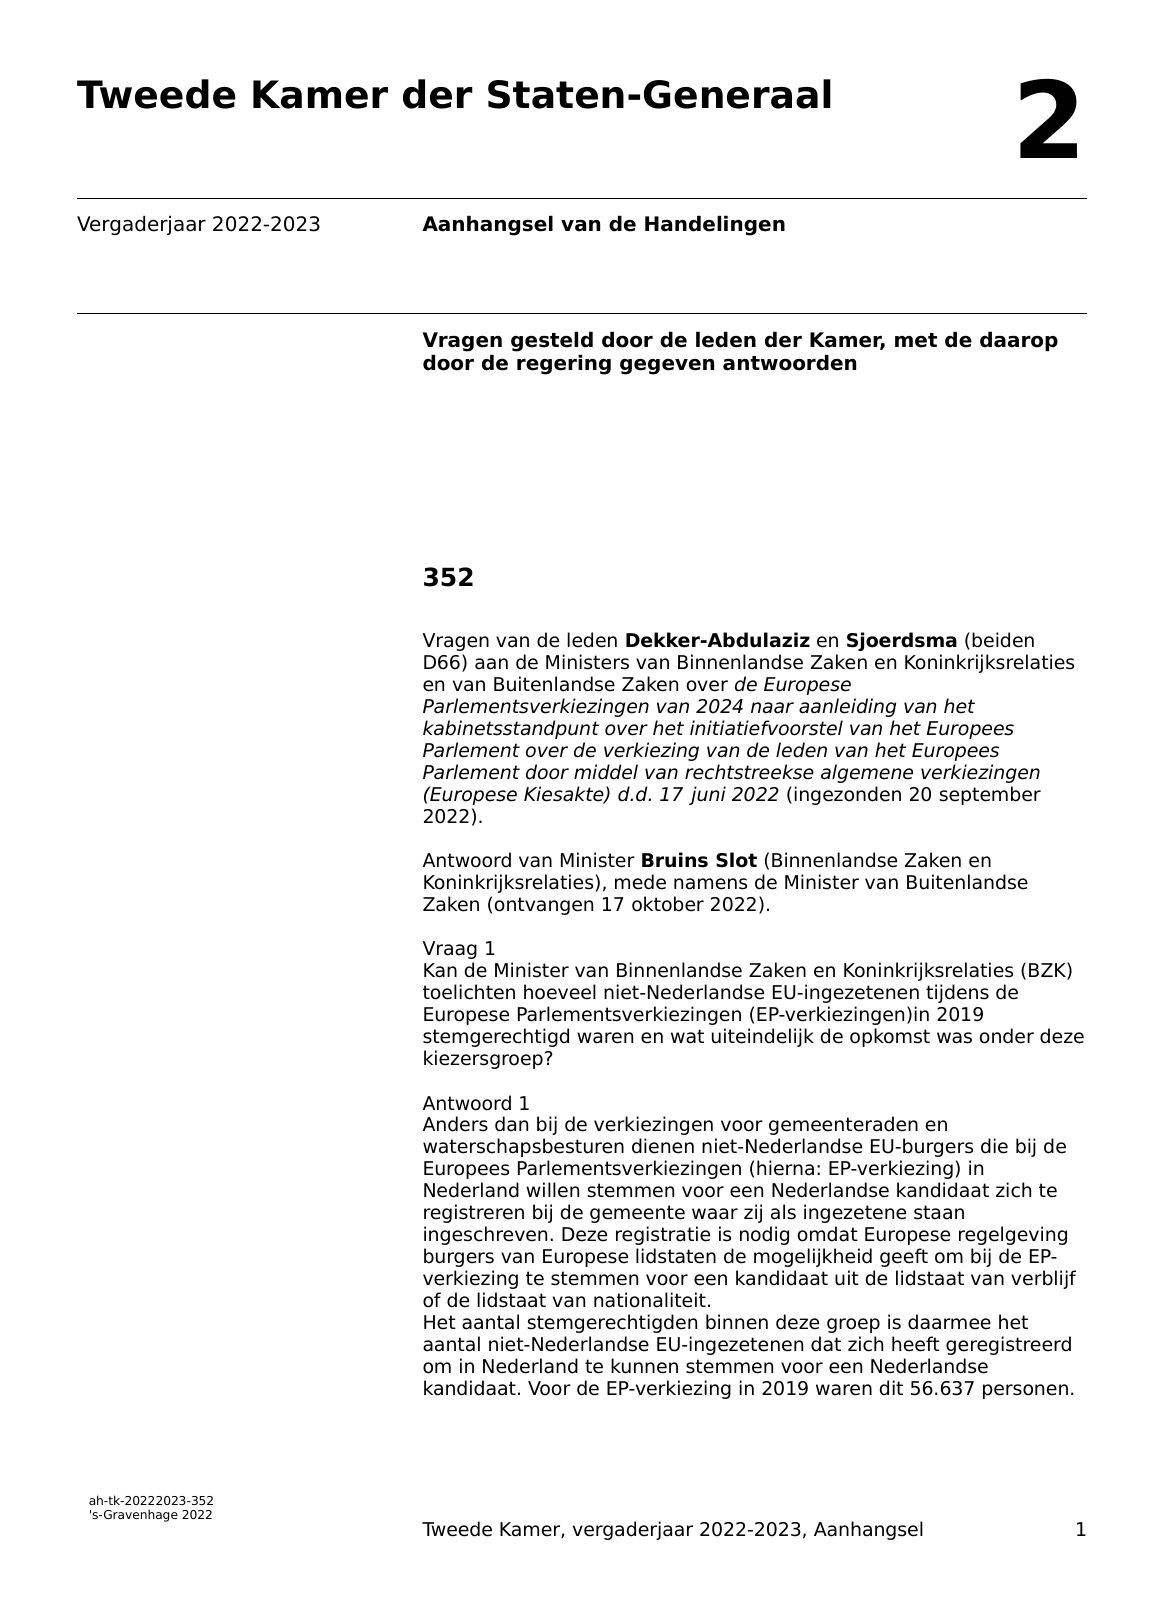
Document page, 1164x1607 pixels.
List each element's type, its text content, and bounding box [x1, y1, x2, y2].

text Het aantal stemgerechtigden binnen deze groep is daarmee het aantal niet-Nederlandse EU-ingezetenen dat zich heeft geregistreerd om in Nederland te kunnen stemmen voor een Nederlandse kandidaat. Voor de EP-verkiezing in 2019 waren dit 56.637 personen. [422, 1312, 1087, 1400]
table_cell Aanhangsel van de Handelingen [422, 199, 1087, 313]
table_header 2 [886, 59, 1087, 198]
text Antwoord van Minister Bruins Slot (Binnenlandse Zaken en Koninkrijksrelaties), mede namens de Minister van Buitenlandse Zaken (ontvangen 17 oktober 2022). [422, 850, 1087, 916]
table_cell [77, 314, 422, 375]
table_header Tweede Kamer der Staten-Generaal [77, 59, 886, 198]
text Vragen van de leden Dekker-Abdulaziz en Sjoerdsma (beiden D66) aan de Ministers van Binnenlandse Zaken en Koninkrijksrelaties en van Buitenlandse Zaken over de Europese Parlementsverkiezingen van 2024 naar aanleiding van het kabinetsstandpunt over het initiatiefvoorstel van het Europees Parlement over de verkiezing van de leden van het Europees Parlement door middel van rechtstreekse algemene verkiezingen (Europese Kiesakte) d.d. 17 juni 2022 (ingezonden 20 september 2022). [422, 630, 1087, 828]
text Anders dan bij de verkiezingen voor gemeenteraden en waterschapsbesturen dienen niet-Nederlandse EU-burgers die bij de Europees Parlementsverkiezingen (hierna: EP-verkiezing) in Nederland willen stemmen voor een Nederlandse kandidaat zich te registreren bij de gemeente waar zij als ingezetene staan ingeschreven. Deze registratie is nodig omdat Europese regelgeving burgers van Europese lidstaten de mogelijkheid geeft om bij de EP-verkiezing te stemmen voor een kandidaat uit de lidstaat van verblijf of de lidstaat van nationaliteit. [422, 1114, 1087, 1312]
text Kan de Minister van Binnenlandse Zaken en Koninkrijksrelaties (BZK) toelichten hoeveel niet-Nederlandse EU-ingezetenen tijdens de Europese Parlementsverkiezingen (EP-verkiezingen)in 2019 stemgerechtigd waren en wat uiteindelijk de opkomst was onder deze kiezersgroep? [422, 960, 1087, 1070]
text ah-tk-20222023-352 [88, 1494, 323, 1508]
text 's-Gravenhage 2022 [88, 1508, 323, 1522]
text Antwoord 1 [422, 1092, 1087, 1114]
table_cell Vragen gesteld door de leden der Kamer, met de daarop door de regering gegeven antwoorden [422, 314, 1087, 375]
text Vraag 1 [422, 938, 1087, 960]
table_cell Vergaderjaar 2022-2023 [77, 199, 422, 313]
text 352 [422, 563, 1087, 592]
